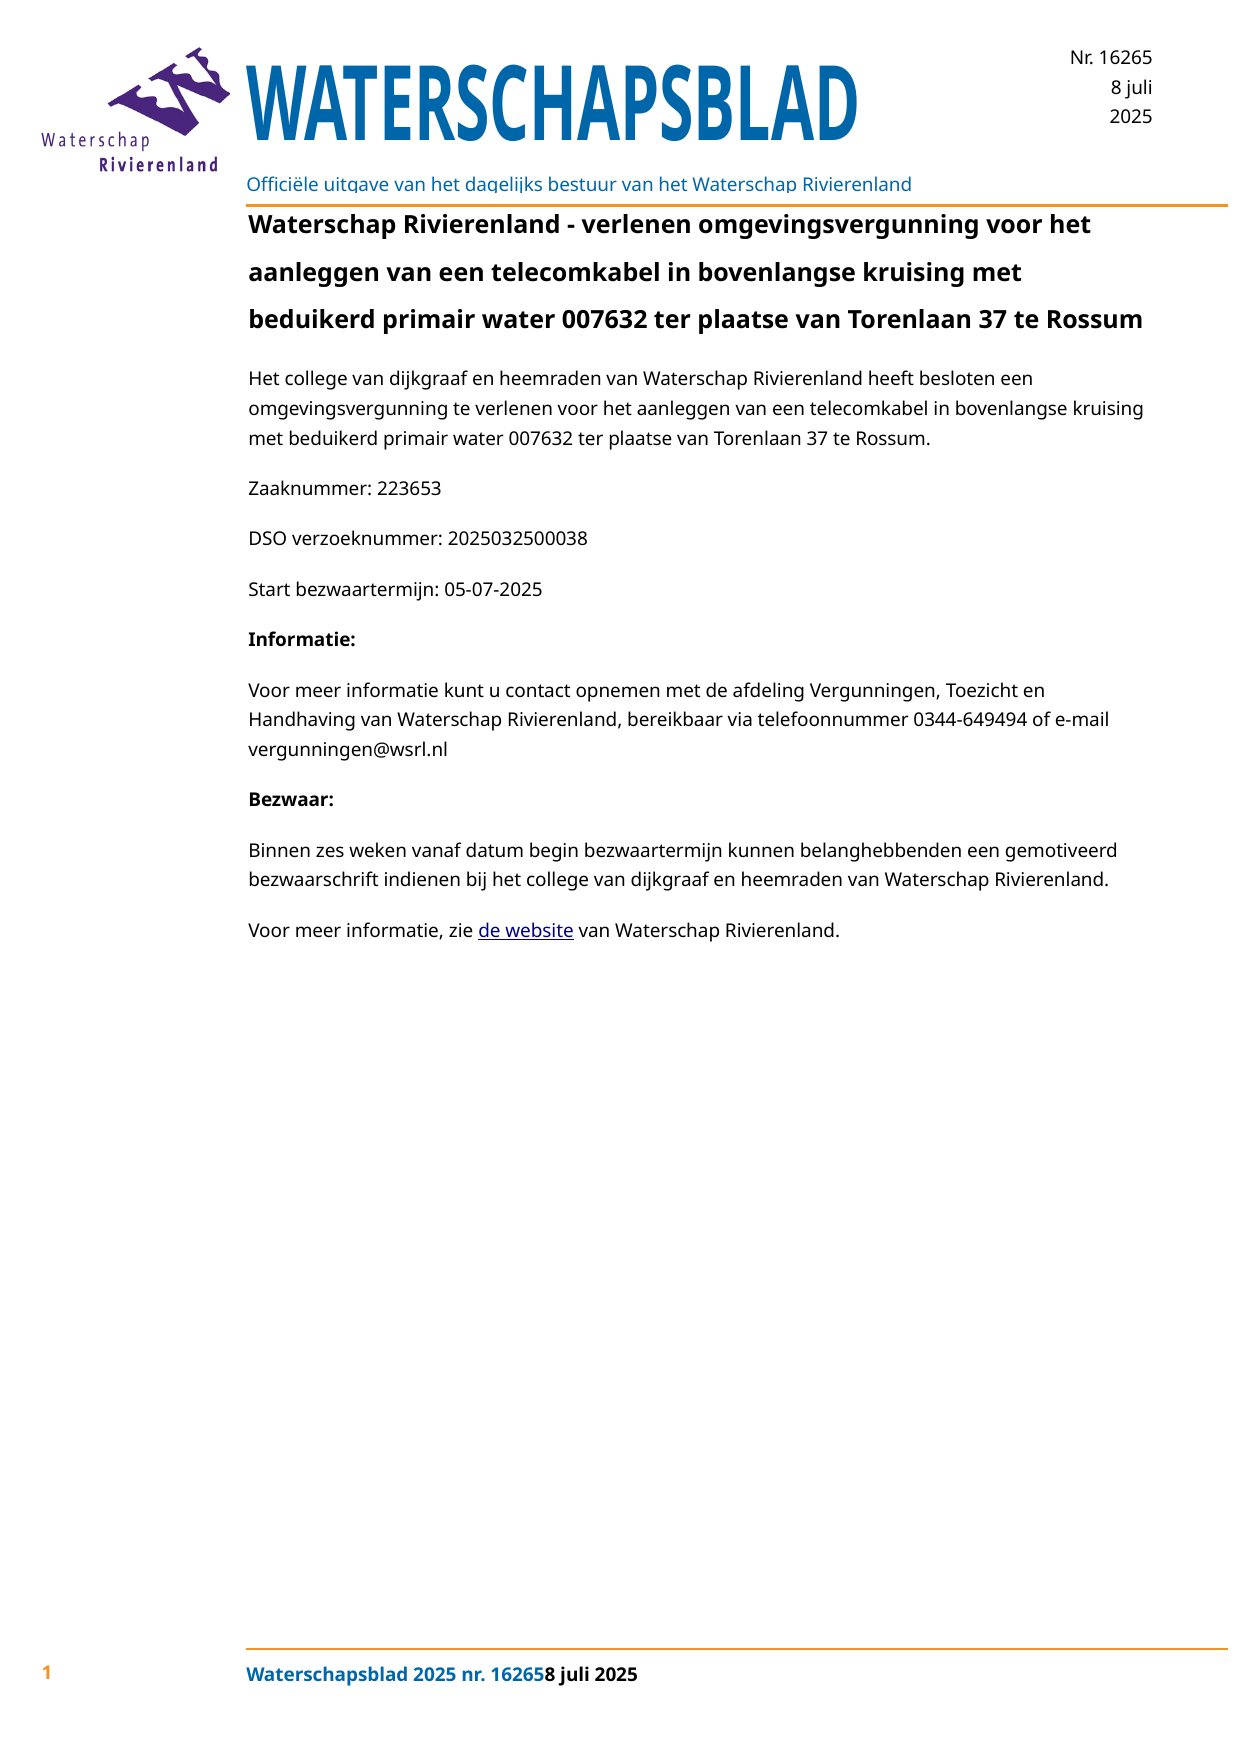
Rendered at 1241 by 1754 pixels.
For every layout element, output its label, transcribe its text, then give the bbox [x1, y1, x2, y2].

text Voor meer informatie, zie de website van Waterschap Rivierenland. [248, 917, 1152, 942]
text Start bezwaartermijn: 05-07-2025 [248, 576, 1152, 602]
text DSO verzoeknummer: 2025032500038 [248, 526, 1152, 551]
picture [41, 47, 231, 172]
text Het college van dijkgraaf en heemraden van Waterschap Rivierenland heeft besloten een omgevingsvergunning te verlenen voor het aanleggen van een telecomkabel in bovenlangse kruising met beduikerd primair water 007632 ter plaatse van Torenlaan 37 te Rossum. [248, 366, 1152, 450]
text Waterschap Rivierenland - verlenen omgevingsvergunning voor het aanleggen van een telecomkabel in bovenlangse kruising met beduikerd primair water 007632 ter plaatse van Torenlaan 37 te Rossum [248, 207, 1152, 336]
text Voor meer informatie kunt u contact opnemen met de afdeling Vergunningen, Toezicht en Handhaving van Waterschap Rivierenland, bereikbaar via telefoonnummer 0344-649494 of e-mail vergunningen@wsrl.nl [248, 677, 1152, 762]
text Informatie: [248, 626, 1152, 652]
text Zaaknummer: 223653 [248, 475, 1152, 501]
text Bezwaar: [248, 786, 1152, 812]
text Binnen zes weken vanaf datum begin bezwaartermijn kunnen belanghebbenden een gemotiveerd bezwaarschrift indienen bij het college van dijkgraaf en heemraden van Waterschap Rivierenland. [248, 837, 1152, 892]
